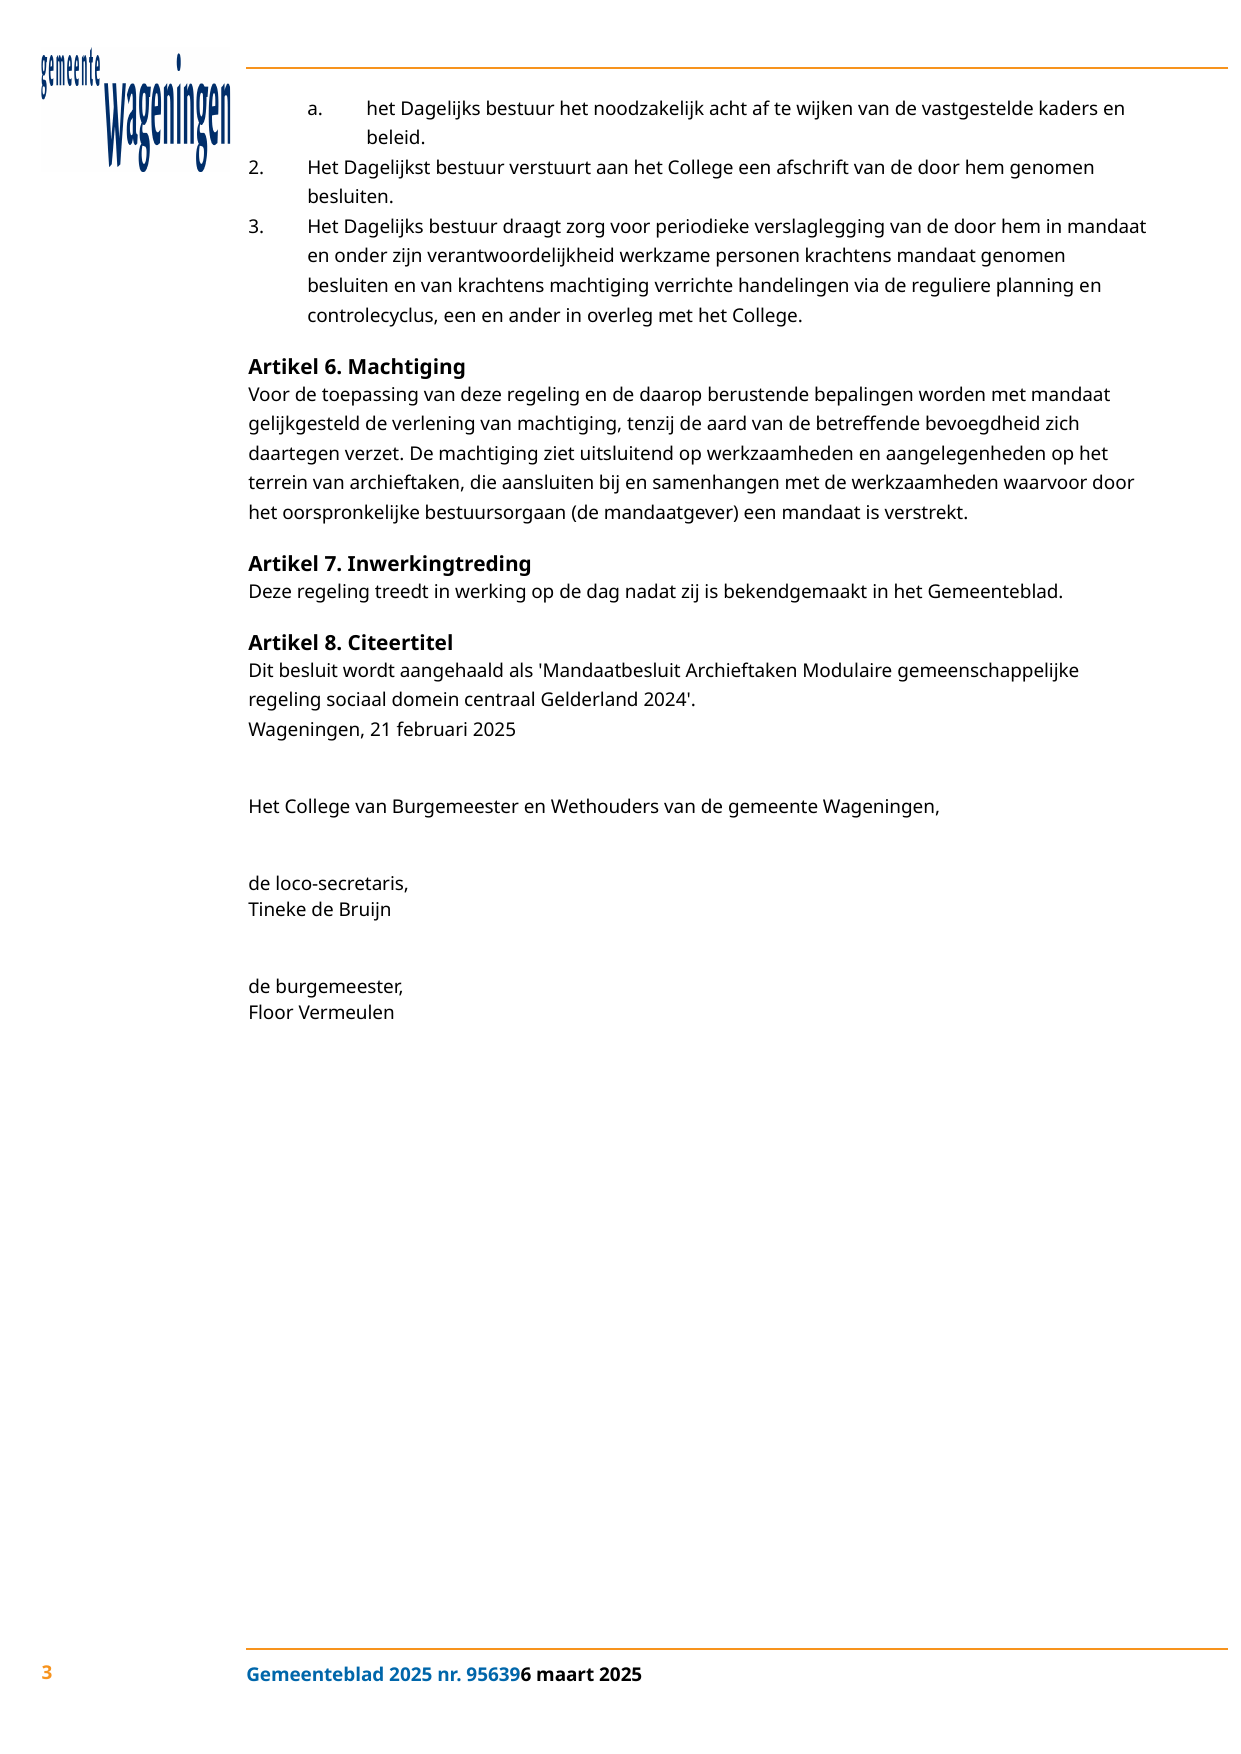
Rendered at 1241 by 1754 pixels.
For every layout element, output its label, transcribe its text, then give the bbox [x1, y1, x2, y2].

text Voor de toepassing van deze regeling en de daarop berustende bepalingen worden met mandaat gelijkgesteld de verlening van machtiging, tenzij de aard van de betreffende bevoegdheid zich daartegen verzet. De machtiging ziet uitsluitend op werkzaamheden en aangelegenheden op het terrein van archieftaken, die aansluiten bij en samenhangen met de werkzaamheden waarvoor door het oorspronkelijke bestuursorgaan (de mandaatgever) een mandaat is verstrekt. [248, 381, 1152, 525]
list het Dagelijks bestuur het noodzakelijk acht af te wijken van de vastgestelde kaders en beleid. [307, 95, 1152, 150]
text Het College van Burgemeester en Wethouders van de gemeente Wageningen, [248, 793, 1152, 819]
text Artikel 8. Citeertitel [248, 628, 1152, 657]
list Het Dagelijkst bestuur verstuurt aan het College een afschrift van de door hem genomen besluiten. [248, 154, 1152, 209]
text de burgemeester, [248, 973, 1152, 999]
picture [41, 47, 231, 172]
text Artikel 6. Machtiging [248, 352, 1152, 381]
text Floor Vermeulen [248, 999, 1152, 1025]
text Artikel 7. Inwerkingtreding [248, 549, 1152, 578]
text Deze regeling treedt in werking op de dag nadat zij is bekendgemaakt in het Gemeenteblad. [248, 578, 1152, 604]
text Tineke de Bruijn [248, 896, 1152, 922]
text Dit besluit wordt aangehaald als 'Mandaatbesluit Archieftaken Modulaire gemeenschappelijke regeling sociaal domein centraal Gelderland 2024'. [248, 657, 1152, 712]
text de loco-secretaris, [248, 870, 1152, 896]
text Wageningen, 21 februari 2025 [248, 716, 1152, 742]
list Het Dagelijks bestuur draagt zorg voor periodieke verslaglegging van de door hem in mandaat en onder zijn verantwoordelijkheid werkzame personen krachtens mandaat genomen besluiten en van krachtens machtiging verrichte handelingen via de reguliere planning en controlecyclus, een en ander in overleg met het College. [248, 213, 1152, 328]
